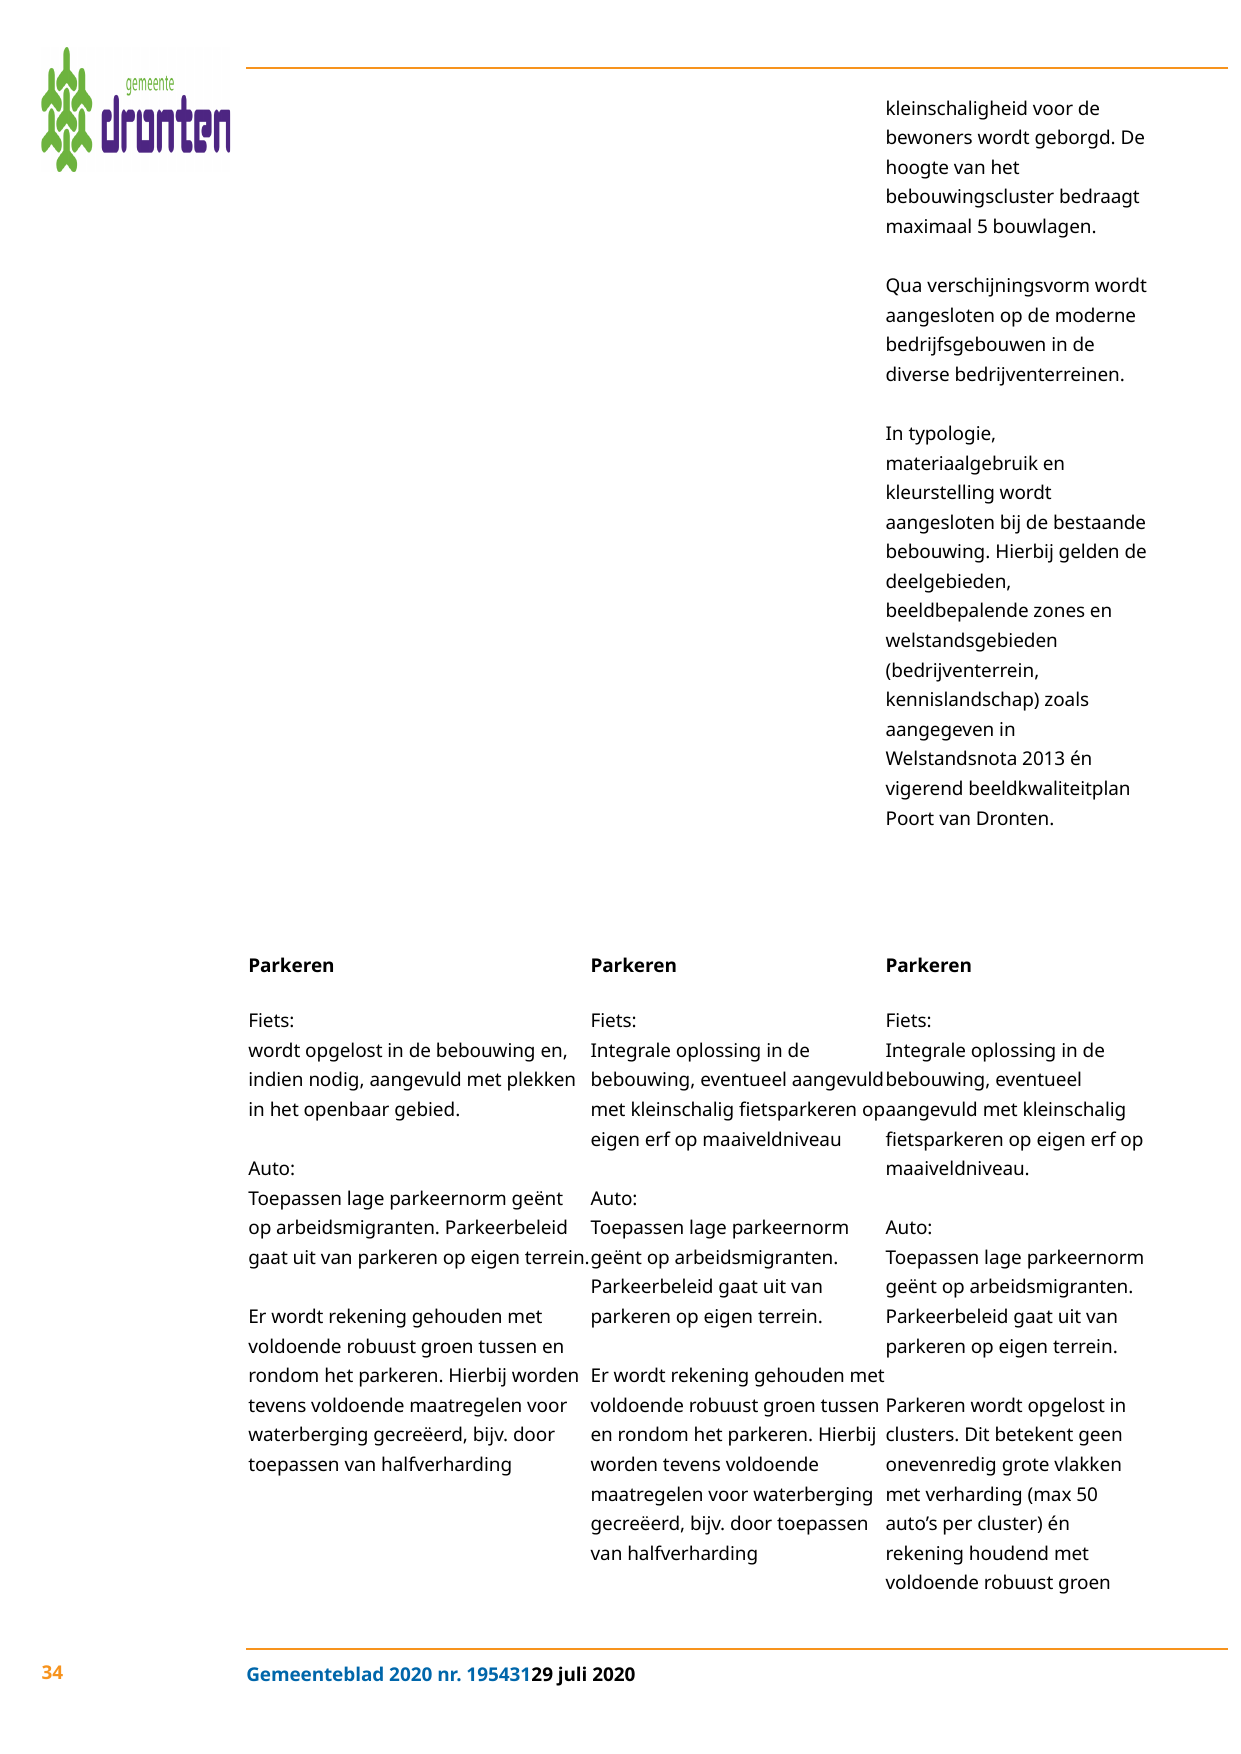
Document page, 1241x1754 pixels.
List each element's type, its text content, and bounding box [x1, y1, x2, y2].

table_cell [248, 95, 590, 919]
table_header Parkeren [248, 952, 590, 978]
table_cell Fiets: Integrale oplossing in de bebouwing, eventueel aangevuld met kleinschalig fietsparkeren op eigen erf op maaiveldniveau. Auto: Toepassen lage parkeernorm geënt op arbeidsmigranten. Parkeerbeleid gaat uit van parkeren op eigen terrein. Parkeren wordt opgelost in clusters. Dit betekent geen onevenredig grote vlakken met verharding (max 50 auto’s per cluster) én rekening houdend met voldoende robuust groen [885, 978, 1152, 1595]
table_cell kleinschaligheid voor de bewoners wordt geborgd. De hoogte van het bebouwingscluster bedraagt maximaal 5 bouwlagen. Qua verschijningsvorm wordt aangesloten op de moderne bedrijfsgebouwen in de diverse bedrijventerreinen. In typologie, materiaalgebruik en kleurstelling wordt aangesloten bij de bestaande bebouwing. Hierbij gelden de deelgebieden, beeldbepalende zones en welstandsgebieden (bedrijventerrein, kennislandschap) zoals aangegeven in Welstandsnota 2013 én vigerend beeldkwaliteitplan Poort van Dronten. [885, 95, 1152, 919]
table_header Parkeren [590, 952, 885, 978]
table_cell Fiets: wordt opgelost in de bebouwing en, indien nodig, aangevuld met plekken in het openbaar gebied. Auto: Toepassen lage parkeernorm geënt op arbeidsmigranten. Parkeerbeleid gaat uit van parkeren op eigen terrein. Er wordt rekening gehouden met voldoende robuust groen tussen en rondom het parkeren. Hierbij worden tevens voldoende maatregelen voor waterberging gecreëerd, bijv. door toepassen van halfverharding [248, 978, 590, 1595]
table_cell Fiets: Integrale oplossing in de bebouwing, eventueel aangevuld met kleinschalig fietsparkeren op eigen erf op maaiveldniveau Auto: Toepassen lage parkeernorm geënt op arbeidsmigranten. Parkeerbeleid gaat uit van parkeren op eigen terrein. Er wordt rekening gehouden met voldoende robuust groen tussen en rondom het parkeren. Hierbij worden tevens voldoende maatregelen voor waterberging gecreëerd, bijv. door toepassen van halfverharding [590, 978, 885, 1595]
table_header Parkeren [885, 952, 1152, 978]
table_cell [590, 95, 885, 919]
picture [41, 47, 231, 172]
